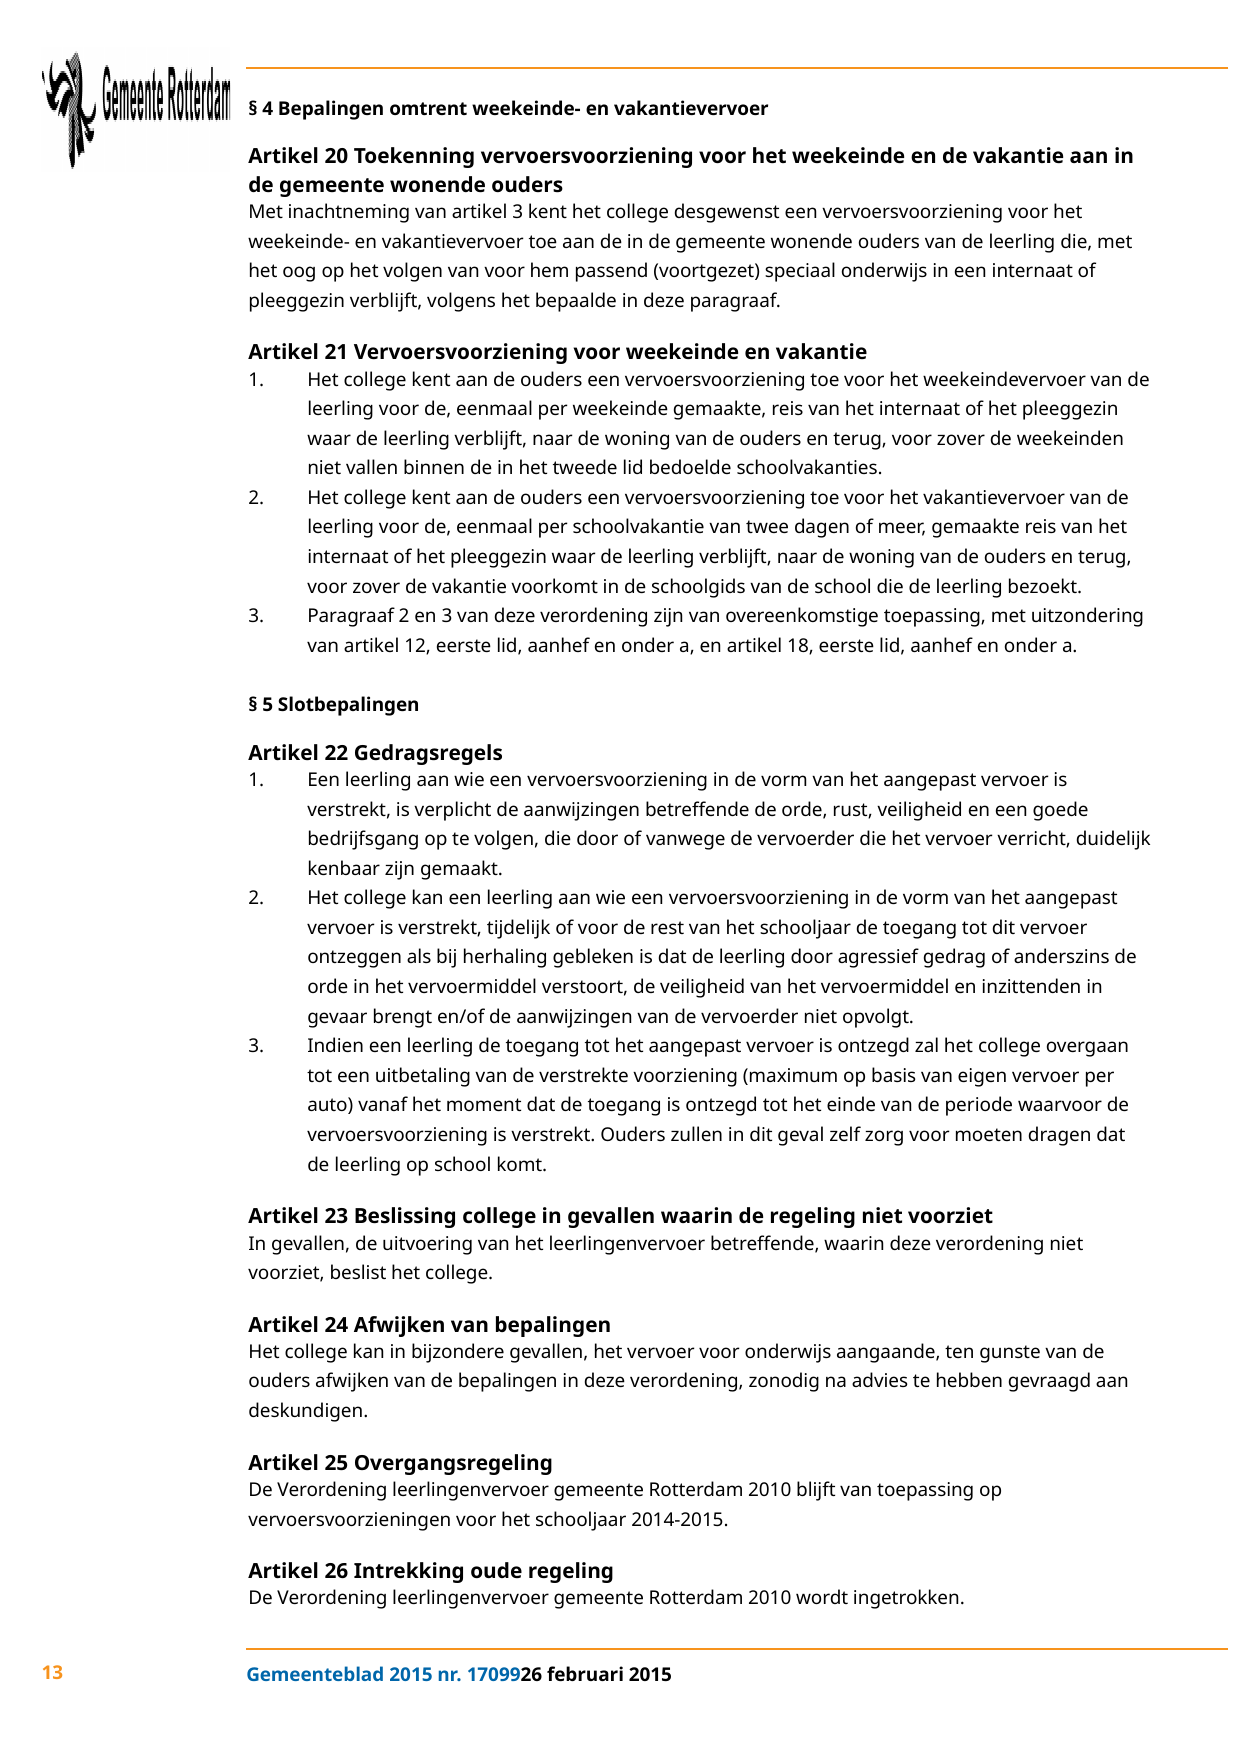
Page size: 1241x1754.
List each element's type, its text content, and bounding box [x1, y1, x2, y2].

list Indien een leerling de toegang tot het aangepast vervoer is ontzegd zal het college overgaan tot een uitbetaling van de verstrekte voorziening (maximum op basis van eigen vervoer per auto) vanaf het moment dat de toegang is ontzegd tot het einde van de periode waarvoor de vervoersvoorziening is verstrekt. Ouders zullen in dit geval zelf zorg voor moeten dragen dat de leerling op school komt. [248, 1032, 1152, 1177]
list Paragraaf 2 en 3 van deze verordening zijn van overeenkomstige toepassing, met uitzondering van artikel 12, eerste lid, aanhef en onder a, en artikel 18, eerste lid, aanhef en onder a. [248, 602, 1152, 658]
picture [41, 47, 231, 172]
text Artikel 24 Afwijken van bepalingen [248, 1310, 1152, 1338]
list Het college kent aan de ouders een vervoersvoorziening toe voor het vakantievervoer van de leerling voor de, eenmaal per schoolvakantie van twee dagen of meer, gemaakte reis van het internaat of het pleeggezin waar de leerling verblijft, naar de woning van de ouders en terug, voor zover de vakantie voorkomt in de schoolgids van de school die de leerling bezoekt. [248, 484, 1152, 599]
text De Verordening leerlingenvervoer gemeente Rotterdam 2010 wordt ingetrokken. [248, 1584, 1152, 1610]
text De Verordening leerlingenvervoer gemeente Rotterdam 2010 blijft van toepassing op vervoersvoorzieningen voor het schooljaar 2014-2015. [248, 1476, 1152, 1531]
list Een leerling aan wie een vervoersvoorziening in de vorm van het aangepast vervoer is verstrekt, is verplicht de aanwijzingen betreffende de orde, rust, veiligheid en een goede bedrijfsgang op te volgen, die door of vanwege de vervoerder die het vervoer verricht, duidelijk kenbaar zijn gemaakt. [248, 766, 1152, 881]
text Artikel 26 Intrekking oude regeling [248, 1556, 1152, 1584]
text § 5 Slotbepalingen [248, 691, 1152, 717]
text Met inachtneming van artikel 3 kent het college desgewenst een vervoersvoorziening voor het weekeinde- en vakantievervoer toe aan de in de gemeente wonende ouders van de leerling die, met het oog op het volgen van voor hem passend (voortgezet) speciaal onderwijs in een internaat of pleeggezin verblijft, volgens het bepaalde in deze paragraaf. [248, 198, 1152, 313]
text Artikel 23 Beslissing college in gevallen waarin de regeling niet voorziet [248, 1201, 1152, 1230]
text Artikel 20 Toekenning vervoersvoorziening voor het weekeinde en de vakantie aan in de gemeente wonende ouders [248, 141, 1152, 198]
text Het college kan in bijzondere gevallen, het vervoer voor onderwijs aangaande, ten gunste van de ouders afwijken van de bepalingen in deze verordening, zonodig na advies te hebben gevraagd aan deskundigen. [248, 1338, 1152, 1423]
text In gevallen, de uitvoering van het leerlingenvervoer betreffende, waarin deze verordening niet voorziet, beslist het college. [248, 1230, 1152, 1285]
text Artikel 22 Gedragsregels [248, 738, 1152, 766]
text Artikel 25 Overgangsregeling [248, 1448, 1152, 1476]
text Artikel 21 Vervoersvoorziening voor weekeinde en vakantie [248, 337, 1152, 366]
list Het college kent aan de ouders een vervoersvoorziening toe voor het weekeindevervoer van de leerling voor de, eenmaal per weekeinde gemaakte, reis van het internaat of het pleeggezin waar de leerling verblijft, naar de woning van de ouders en terug, voor zover de weekeinden niet vallen binnen de in het tweede lid bedoelde schoolvakanties. [248, 366, 1152, 480]
text § 4 Bepalingen omtrent weekeinde- en vakantievervoer [248, 95, 1152, 121]
list Het college kan een leerling aan wie een vervoersvoorziening in de vorm van het aangepast vervoer is verstrekt, tijdelijk of voor de rest van het schooljaar de toegang tot dit vervoer ontzeggen als bij herhaling gebleken is dat de leerling door agressief gedrag of anderszins de orde in het vervoermiddel verstoort, de veiligheid van het vervoermiddel en inzittenden in gevaar brengt en/of de aanwijzingen van de vervoerder niet opvolgt. [248, 884, 1152, 1029]
